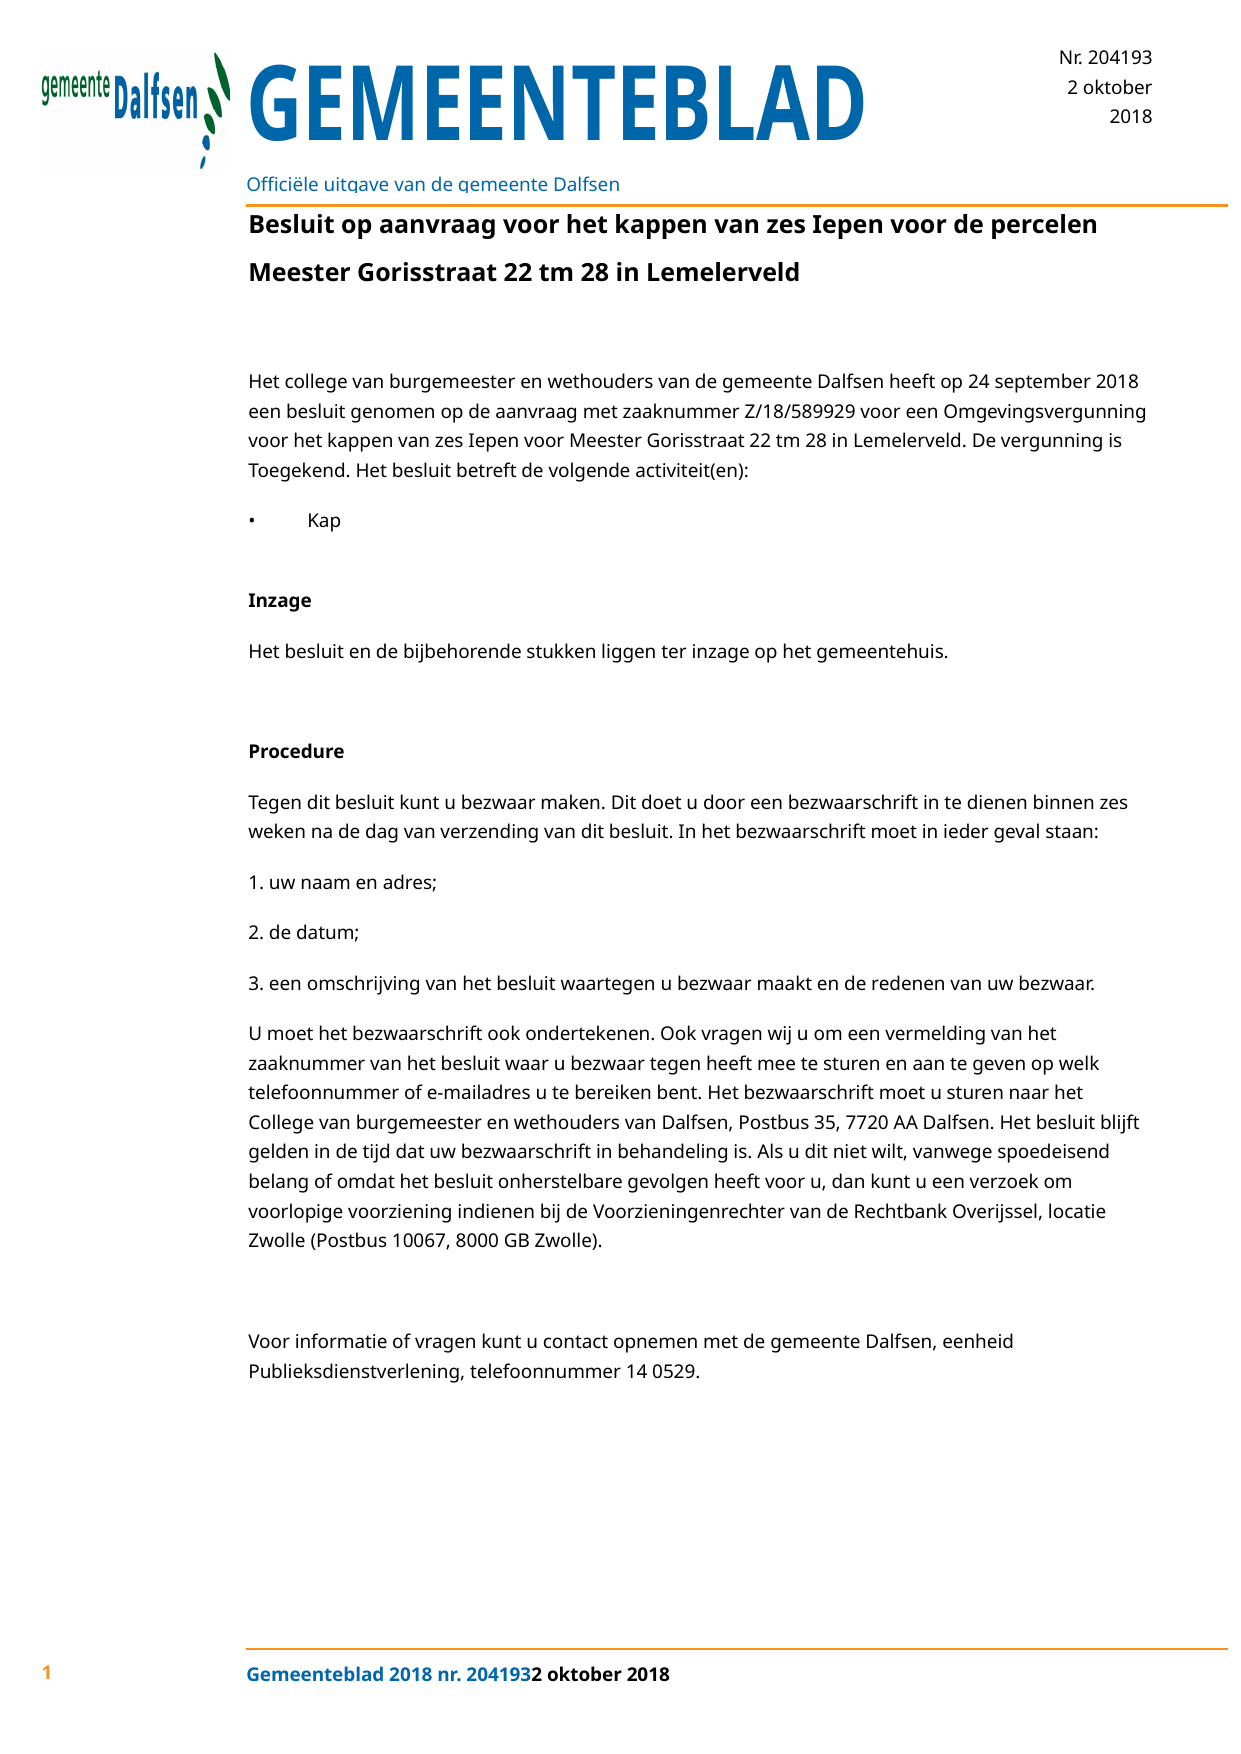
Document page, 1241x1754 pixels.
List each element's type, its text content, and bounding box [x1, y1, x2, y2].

list Kap [248, 507, 1152, 533]
text 1. uw naam en adres; [248, 869, 1152, 895]
text Procedure [248, 739, 1152, 764]
text 2. de datum; [248, 919, 1152, 945]
text Het college van burgemeester en wethouders van de gemeente Dalfsen heeft op 24 september 2018 een besluit genomen op de aanvraag met zaaknummer Z/18/589929 voor een Omgevingsvergunning voor het kappen van zes Iepen voor Meester Gorisstraat 22 tm 28 in Lemelerveld. De vergunning is Toegekend. Het besluit betreft de volgende activiteit(en): [248, 368, 1152, 483]
text Inzage [248, 587, 1152, 613]
text Besluit op aanvraag voor het kappen van zes Iepen voor de percelen Meester Gorisstraat 22 tm 28 in Lemelerveld [248, 207, 1152, 288]
text Het besluit en de bijbehorende stukken liggen ter inzage op het gemeentehuis. [248, 638, 1152, 664]
text Voor informatie of vragen kunt u contact opnemen met de gemeente Dalfsen, eenheid Publieksdienstverlening, telefoonnummer 14 0529. [248, 1328, 1152, 1384]
text 3. een omschrijving van het besluit waartegen u bezwaar maakt en de redenen van uw bezwaar. [248, 970, 1152, 996]
text U moet het bezwaarschrift ook ondertekenen. Ook vragen wij u om een vermelding van het zaaknummer van het besluit waar u bezwaar tegen heeft mee te sturen en aan te geven op welk telefoonnummer of e-mailadres u te bereiken bent. Het bezwaarschrift moet u sturen naar het College van burgemeester en wethouders van Dalfsen, Postbus 35, 7720 AA Dalfsen. Het besluit blijft gelden in de tijd dat uw bezwaarschrift in behandeling is. Als u dit niet wilt, vanwege spoedeisend belang of omdat het besluit onherstelbare gevolgen heeft voor u, dan kunt u een verzoek om voorlopige voorziening indienen bij de Voorzieningenrechter van de Rechtbank Overijssel, locatie Zwolle (Postbus 10067, 8000 GB Zwolle). [248, 1020, 1152, 1253]
text Tegen dit besluit kunt u bezwaar maken. Dit doet u door een bezwaarschrift in te dienen binnen zes weken na de dag van verzending van dit besluit. In het bezwaarschrift moet in ieder geval staan: [248, 789, 1152, 844]
picture [41, 47, 231, 172]
